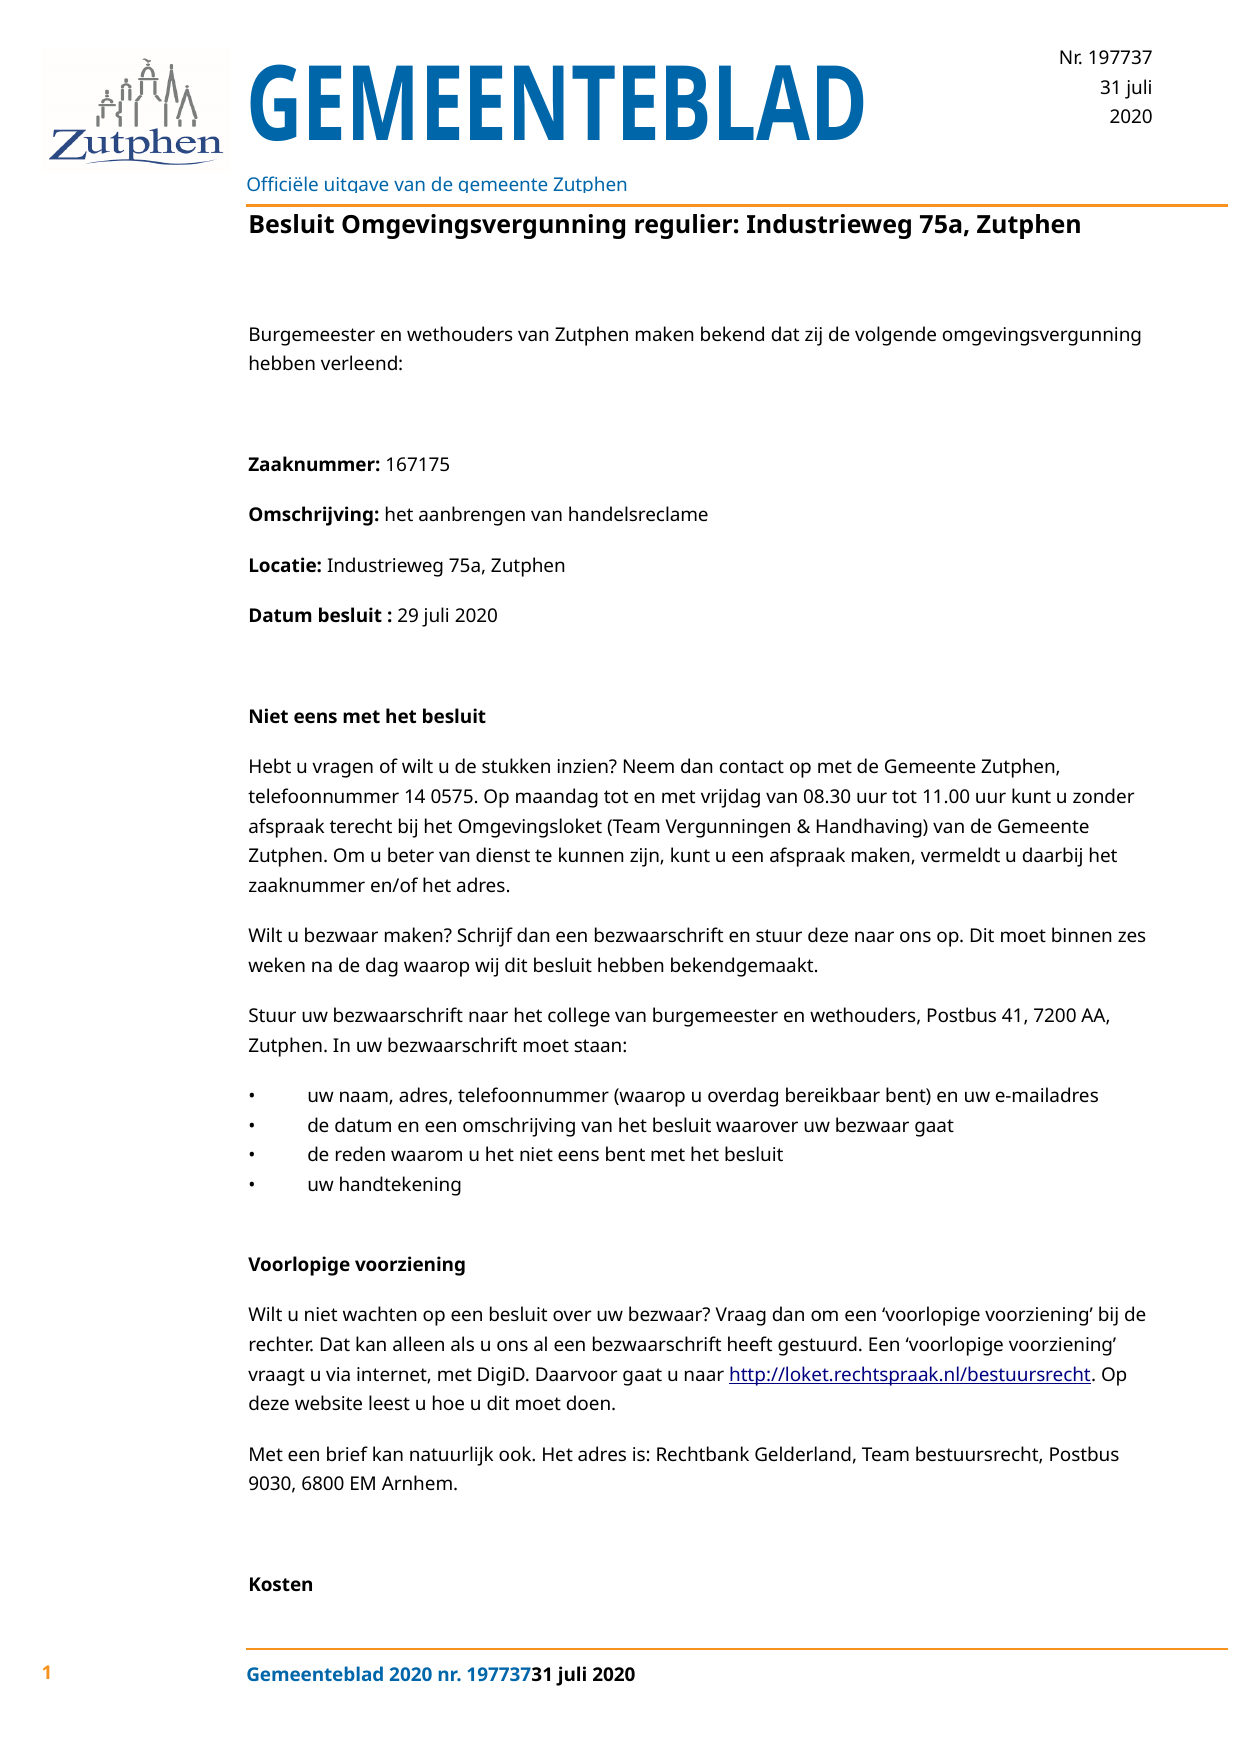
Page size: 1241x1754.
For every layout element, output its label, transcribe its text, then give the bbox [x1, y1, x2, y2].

text Datum besluit : 29 juli 2020 [248, 602, 1152, 628]
text Locatie: Industrieweg 75a, Zutphen [248, 552, 1152, 578]
list de reden waarom u het niet eens bent met het besluit [248, 1142, 1152, 1167]
text Niet eens met het besluit [248, 703, 1152, 729]
text Besluit Omgevingsvergunning regulier: Industrieweg 75a, Zutphen [248, 207, 1152, 241]
list uw handtekening [248, 1171, 1152, 1197]
text Burgemeester en wethouders van Zutphen maken bekend dat zij de volgende omgevingsvergunning hebben verleend: [248, 321, 1152, 376]
text Wilt u niet wachten op een besluit over uw bezwaar? Vraag dan om een ‘voorlopige voorziening’ bij de rechter. Dat kan alleen als u ons al een bezwaarschrift heeft gestuurd. Een ‘voorlopige voorziening’ vraagt u via internet, met DigiD. Daarvoor gaat u naar http://loket.rechtspraak.nl/bestuursrecht. Op deze website leest u hoe u dit moet doen. [248, 1302, 1152, 1416]
text Hebt u vragen of wilt u de stukken inzien? Neem dan contact op met de Gemeente Zutphen, telefoonnummer 14 0575. Op maandag tot en met vrijdag van 08.30 uur tot 11.00 uur kunt u zonder afspraak terecht bij het Omgevingsloket (Team Vergunningen & Handhaving) van de Gemeente Zutphen. Om u beter van dienst te kunnen zijn, kunt u een afspraak maken, vermeldt u daarbij het zaaknummer en/of het adres. [248, 754, 1152, 898]
picture [41, 47, 231, 172]
text Omschrijving: het aanbrengen van handelsreclame [248, 502, 1152, 527]
list uw naam, adres, telefoonnummer (waarop u overdag bereikbaar bent) en uw e-mailadres [248, 1082, 1152, 1108]
text Voorlopige voorziening [248, 1251, 1152, 1277]
list de datum en een omschrijving van het besluit waarover uw bezwaar gaat [248, 1112, 1152, 1138]
text Met een brief kan natuurlijk ook. Het adres is: Rechtbank Gelderland, Team bestuursrecht, Postbus 9030, 6800 EM Arnhem. [248, 1441, 1152, 1496]
text Kosten [248, 1571, 1152, 1597]
text Wilt u bezwaar maken? Schrijf dan een bezwaarschrift en stuur deze naar ons op. Dit moet binnen zes weken na de dag waarop wij dit besluit hebben bekendgemaakt. [248, 922, 1152, 978]
text Stuur uw bezwaarschrift naar het college van burgemeester en wethouders, Postbus 41, 7200 AA, Zutphen. In uw bezwaarschrift moet staan: [248, 1002, 1152, 1058]
text Zaaknummer: 167175 [248, 451, 1152, 477]
